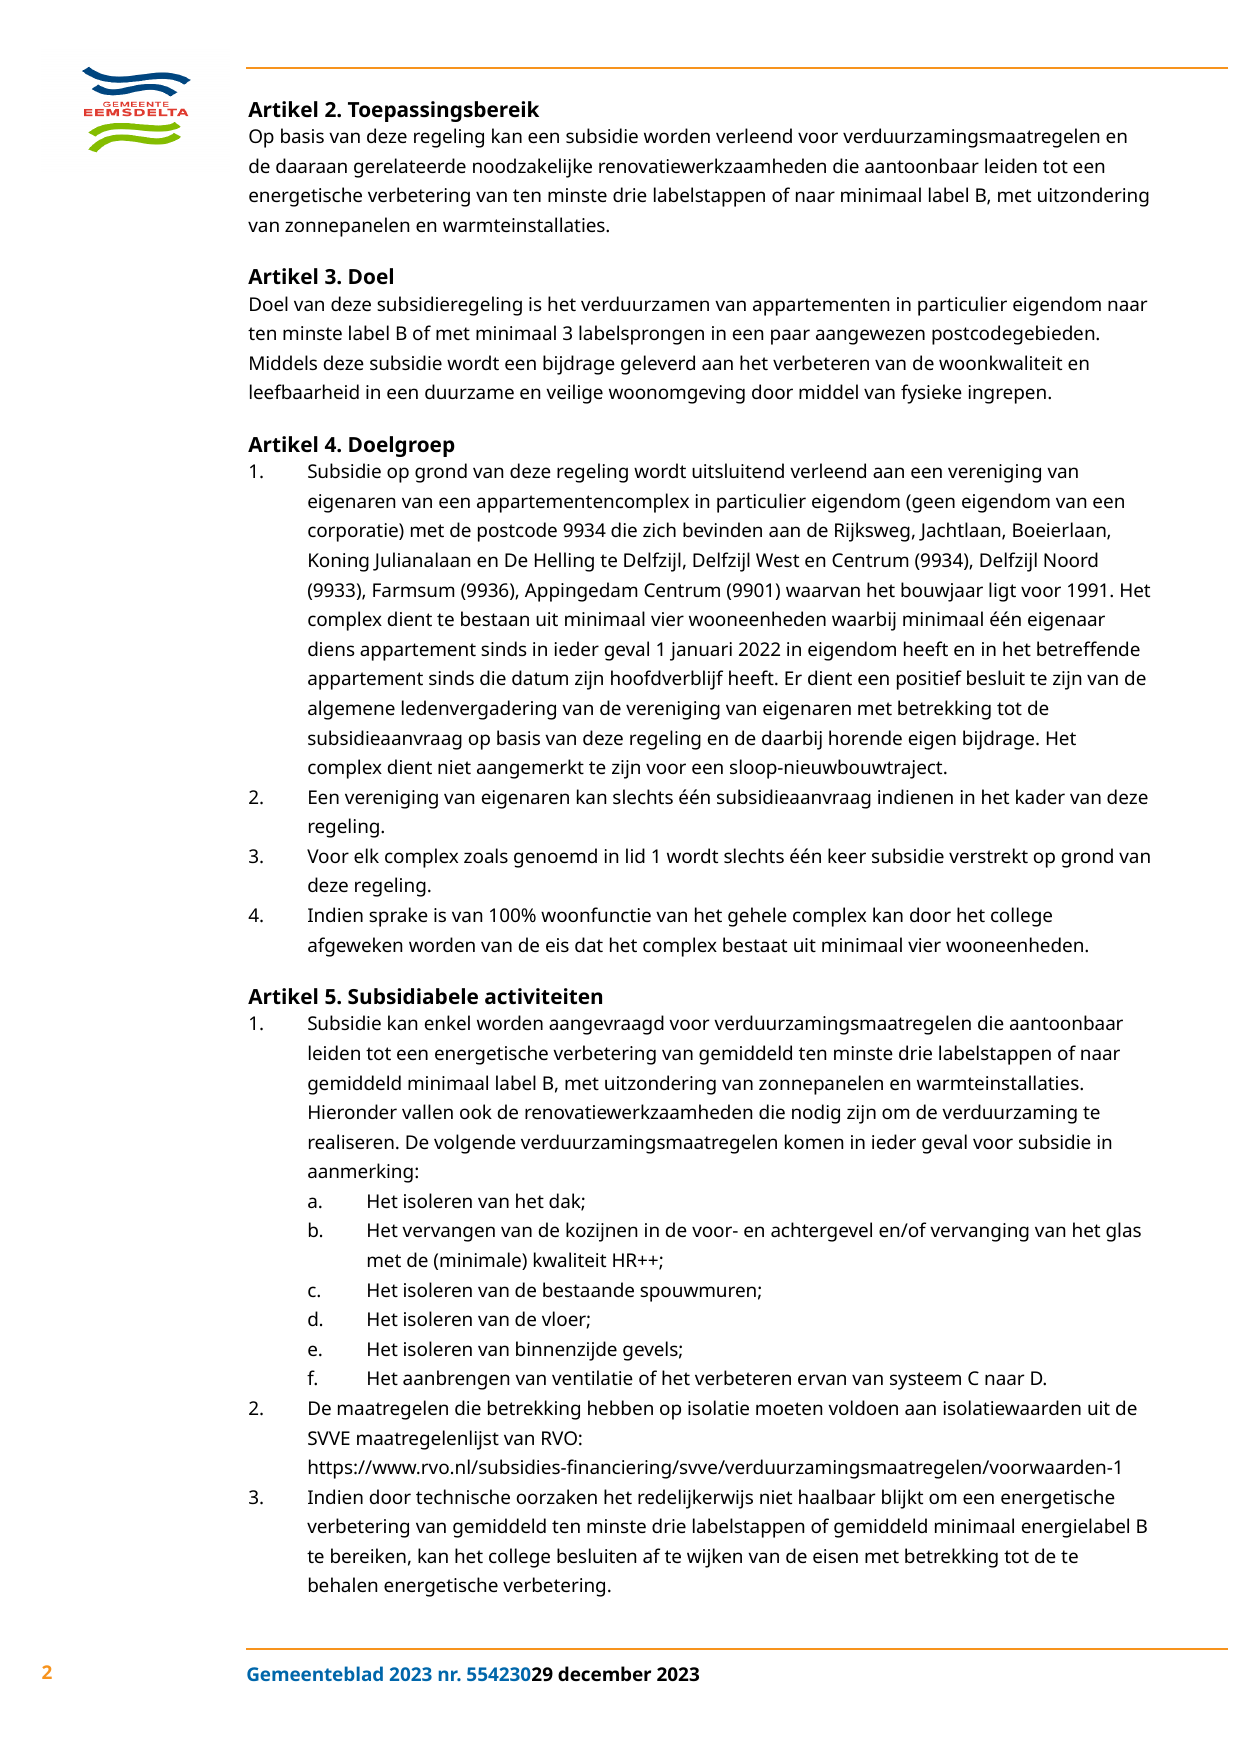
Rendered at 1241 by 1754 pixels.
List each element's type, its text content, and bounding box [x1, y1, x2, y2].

list Subsidie kan enkel worden aangevraagd voor verduurzamingsmaatregelen die aantoonbaar leiden tot een energetische verbetering van gemiddeld ten minste drie labelstappen of naar gemiddeld minimaal label B, met uitzondering van zonnepanelen en warmteinstallaties. Hieronder vallen ook de renovatiewerkzaamheden die nodig zijn om de verduurzaming te realiseren. De volgende verduurzamingsmaatregelen komen in ieder geval voor subsidie in aanmerking: [248, 1011, 1152, 1184]
list Indien door technische oorzaken het redelijkerwijs niet haalbaar blijkt om een energetische verbetering van gemiddeld ten minste drie labelstappen of gemiddeld minimaal energielabel B te bereiken, kan het college besluiten af te wijken van de eisen met betrekking tot de te behalen energetische verbetering. [248, 1484, 1152, 1598]
list Voor elk complex zoals genoemd in lid 1 wordt slechts één keer subsidie verstrekt op grond van deze regeling. [248, 843, 1152, 898]
list Indien sprake is van 100% woonfunctie van het gehele complex kan door het college afgeweken worden van de eis dat het complex bestaat uit minimaal vier wooneenheden. [248, 902, 1152, 957]
list Het isoleren van de vloer; [307, 1306, 1152, 1332]
list Het isoleren van de bestaande spouwmuren; [307, 1277, 1152, 1303]
text Artikel 5. Subsidiabele activiteiten [248, 982, 1152, 1011]
list Subsidie op grond van deze regeling wordt uitsluitend verleend aan een vereniging van eigenaren van een appartementencomplex in particulier eigendom (geen eigendom van een corporatie) met de postcode 9934 die zich bevinden aan de Rijksweg, Jachtlaan, Boeierlaan, Koning Julianalaan en De Helling te Delfzijl, Delfzijl West en Centrum (9934), Delfzijl Noord (9933), Farmsum (9936), Appingedam Centrum (9901) waarvan het bouwjaar ligt voor 1991. Het complex dient te bestaan uit minimaal vier wooneenheden waarbij minimaal één eigenaar diens appartement sinds in ieder geval 1 januari 2022 in eigendom heeft en in het betreffende appartement sinds die datum zijn hoofdverblijf heeft. Er dient een positief besluit te zijn van de algemene ledenvergadering van de vereniging van eigenaren met betrekking tot de subsidieaanvraag op basis van deze regeling en de daarbij horende eigen bijdrage. Het complex dient niet aangemerkt te zijn voor een sloop-nieuwbouwtraject. [248, 458, 1152, 780]
text Artikel 2. Toepassingsbereik [248, 95, 1152, 123]
list Het isoleren van het dak; [307, 1188, 1152, 1214]
list De maatregelen die betrekking hebben op isolatie moeten voldoen aan isolatiewaarden uit de SVVE maatregelenlijst van RVO: https://www.rvo.nl/subsidies-financiering/svve/verduurzamingsmaatregelen/voorwaarden-1 [248, 1395, 1152, 1480]
list Een vereniging van eigenaren kan slechts één subsidieaanvraag indienen in het kader van deze regeling. [248, 784, 1152, 839]
text Artikel 4. Doelgroep [248, 430, 1152, 458]
list Het vervangen van de kozijnen in de voor- en achtergevel en/of vervanging van het glas met de (minimale) kwaliteit HR++; [307, 1218, 1152, 1273]
list Het aanbrengen van ventilatie of het verbeteren ervan van systeem C naar D. [307, 1366, 1152, 1391]
list Het isoleren van binnenzijde gevels; [307, 1336, 1152, 1362]
text Artikel 3. Doel [248, 262, 1152, 291]
picture [41, 47, 231, 172]
text Doel van deze subsidieregeling is het verduurzamen van appartementen in particulier eigendom naar ten minste label B of met minimaal 3 labelsprongen in een paar aangewezen postcodegebieden. Middels deze subsidie wordt een bijdrage geleverd aan het verbeteren van de woonkwaliteit en leefbaarheid in een duurzame en veilige woonomgeving door middel van fysieke ingrepen. [248, 291, 1152, 405]
text Op basis van deze regeling kan een subsidie worden verleend voor verduurzamingsmaatregelen en de daaraan gerelateerde noodzakelijke renovatiewerkzaamheden die aantoonbaar leiden tot een energetische verbetering van ten minste drie labelstappen of naar minimaal label B, met uitzondering van zonnepanelen en warmteinstallaties. [248, 123, 1152, 238]
